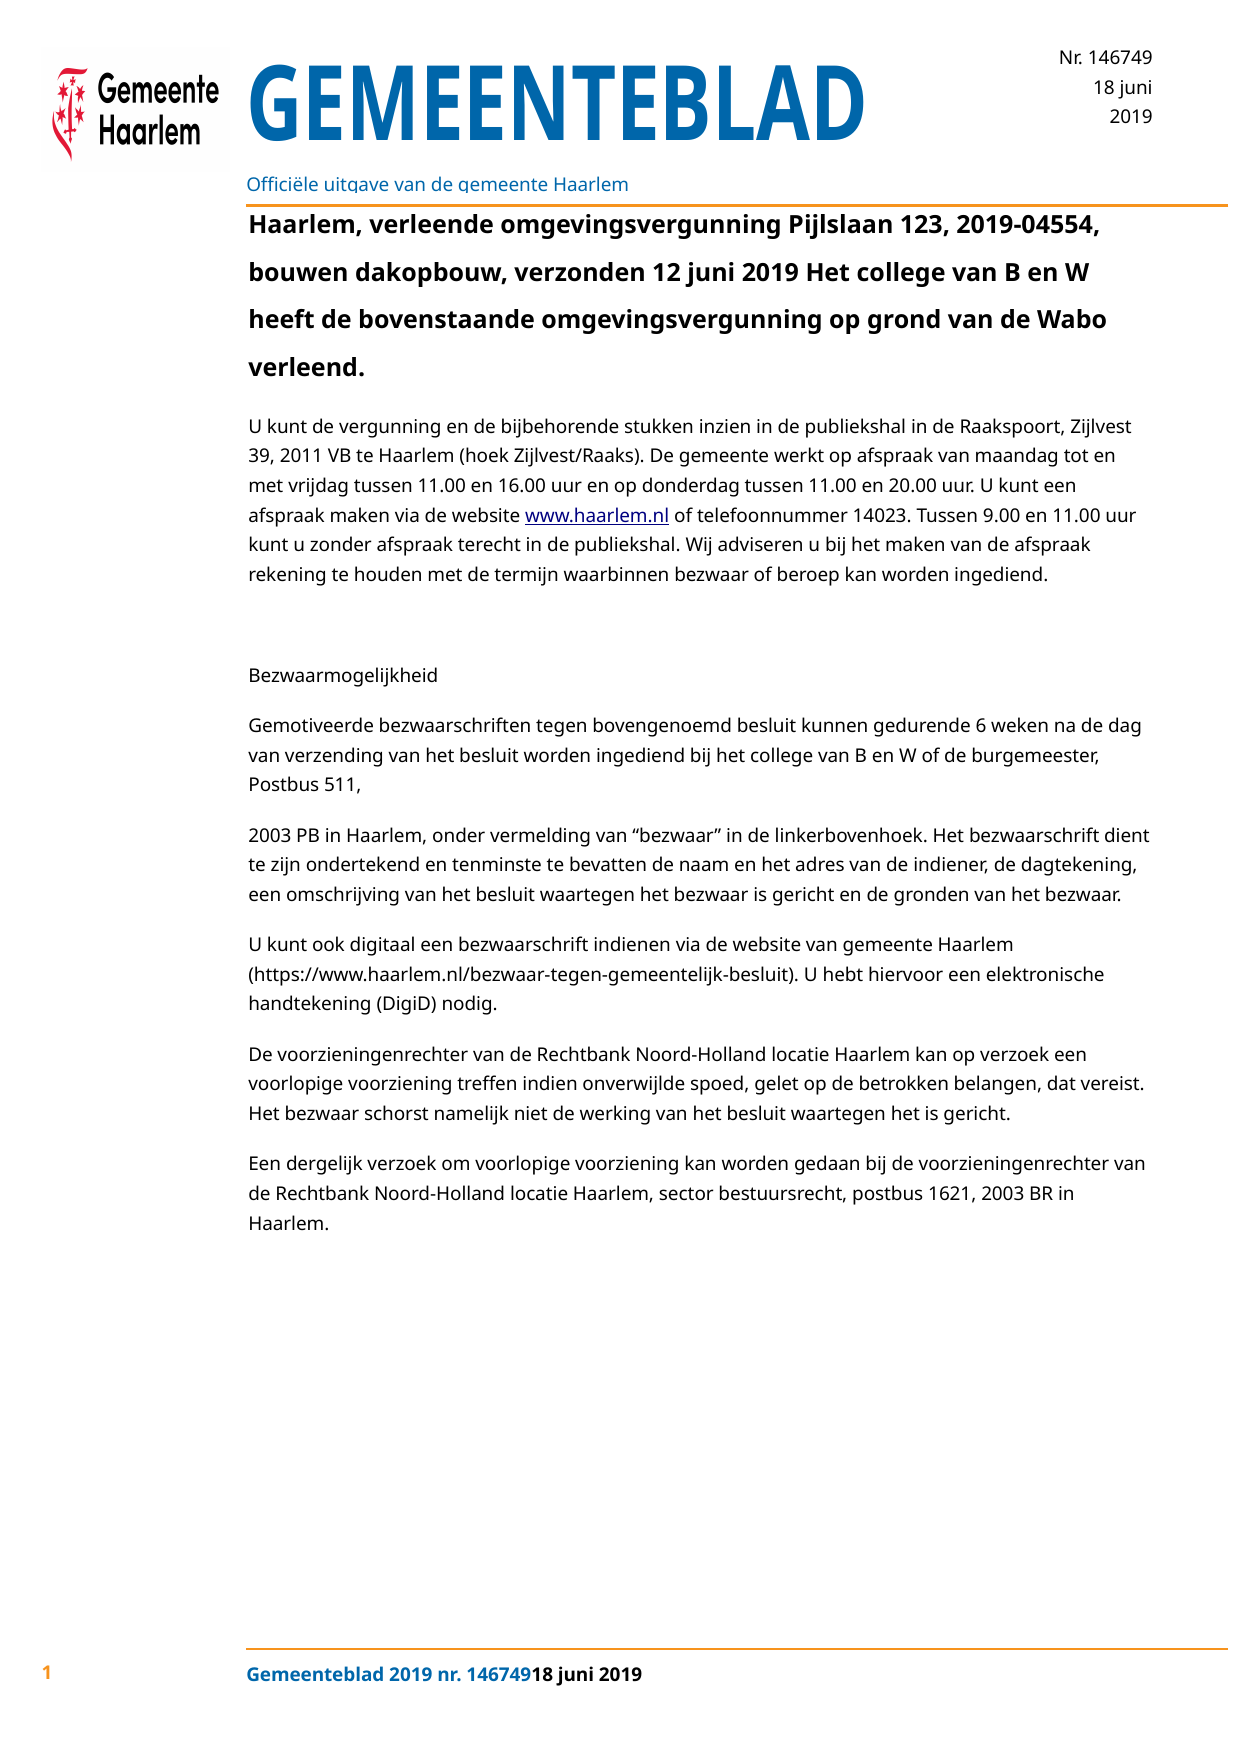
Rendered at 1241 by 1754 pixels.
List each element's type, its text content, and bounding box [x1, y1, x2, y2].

text De voorzieningenrechter van de Rechtbank Noord-Holland locatie Haarlem kan op verzoek een voorlopige voorziening treffen indien onverwijlde spoed, gelet op de betrokken belangen, dat vereist. Het bezwaar schorst namelijk niet de werking van het besluit waartegen het is gericht. [248, 1041, 1152, 1126]
picture [41, 47, 231, 172]
text Een dergelijk verzoek om voorlopige voorziening kan worden gedaan bij de voorzieningenrechter van de Rechtbank Noord-Holland locatie Haarlem, sector bestuursrecht, postbus 1621, 2003 BR in Haarlem. [248, 1151, 1152, 1236]
text Gemotiveerde bezwaarschriften tegen bovengenoemd besluit kunnen gedurende 6 weken na de dag van verzending van het besluit worden ingediend bij het college van B en W of de burgemeester, Postbus 511, [248, 712, 1152, 797]
text Bezwaarmogelijkheid [248, 662, 1152, 688]
text 2003 PB in Haarlem, onder vermelding van “bezwaar” in de linkerbovenhoek. Het bezwaarschrift dient te zijn ondertekend en tenminste te bevatten de naam en het adres van de indiener, de dagtekening, een omschrijving van het besluit waartegen het bezwaar is gericht en de gronden van het bezwaar. [248, 822, 1152, 907]
text Haarlem, verleende omgevingsvergunning Pijlslaan 123, 2019-04554, bouwen dakopbouw, verzonden 12 juni 2019 Het college van B en W heeft de bovenstaande omgevingsvergunning op grond van de Wabo verleend. [248, 207, 1152, 384]
text U kunt de vergunning en de bijbehorende stukken inzien in de publiekshal in de Raakspoort, Zijlvest 39, 2011 VB te Haarlem (hoek Zijlvest/Raaks). De gemeente werkt op afspraak van maandag tot en met vrijdag tussen 11.00 en 16.00 uur en op donderdag tussen 11.00 en 20.00 uur. U kunt een afspraak maken via de website www.haarlem.nl of telefoonnummer 14023. Tussen 9.00 en 11.00 uur kunt u zonder afspraak terecht in de publiekshal. Wij adviseren u bij het maken van de afspraak rekening te houden met de termijn waarbinnen bezwaar of beroep kan worden ingediend. [248, 413, 1152, 587]
text U kunt ook digitaal een bezwaarschrift indienen via de website van gemeente Haarlem (https://www.haarlem.nl/bezwaar-tegen-gemeentelijk-besluit). U hebt hiervoor een elektronische handtekening (DigiD) nodig. [248, 931, 1152, 1016]
